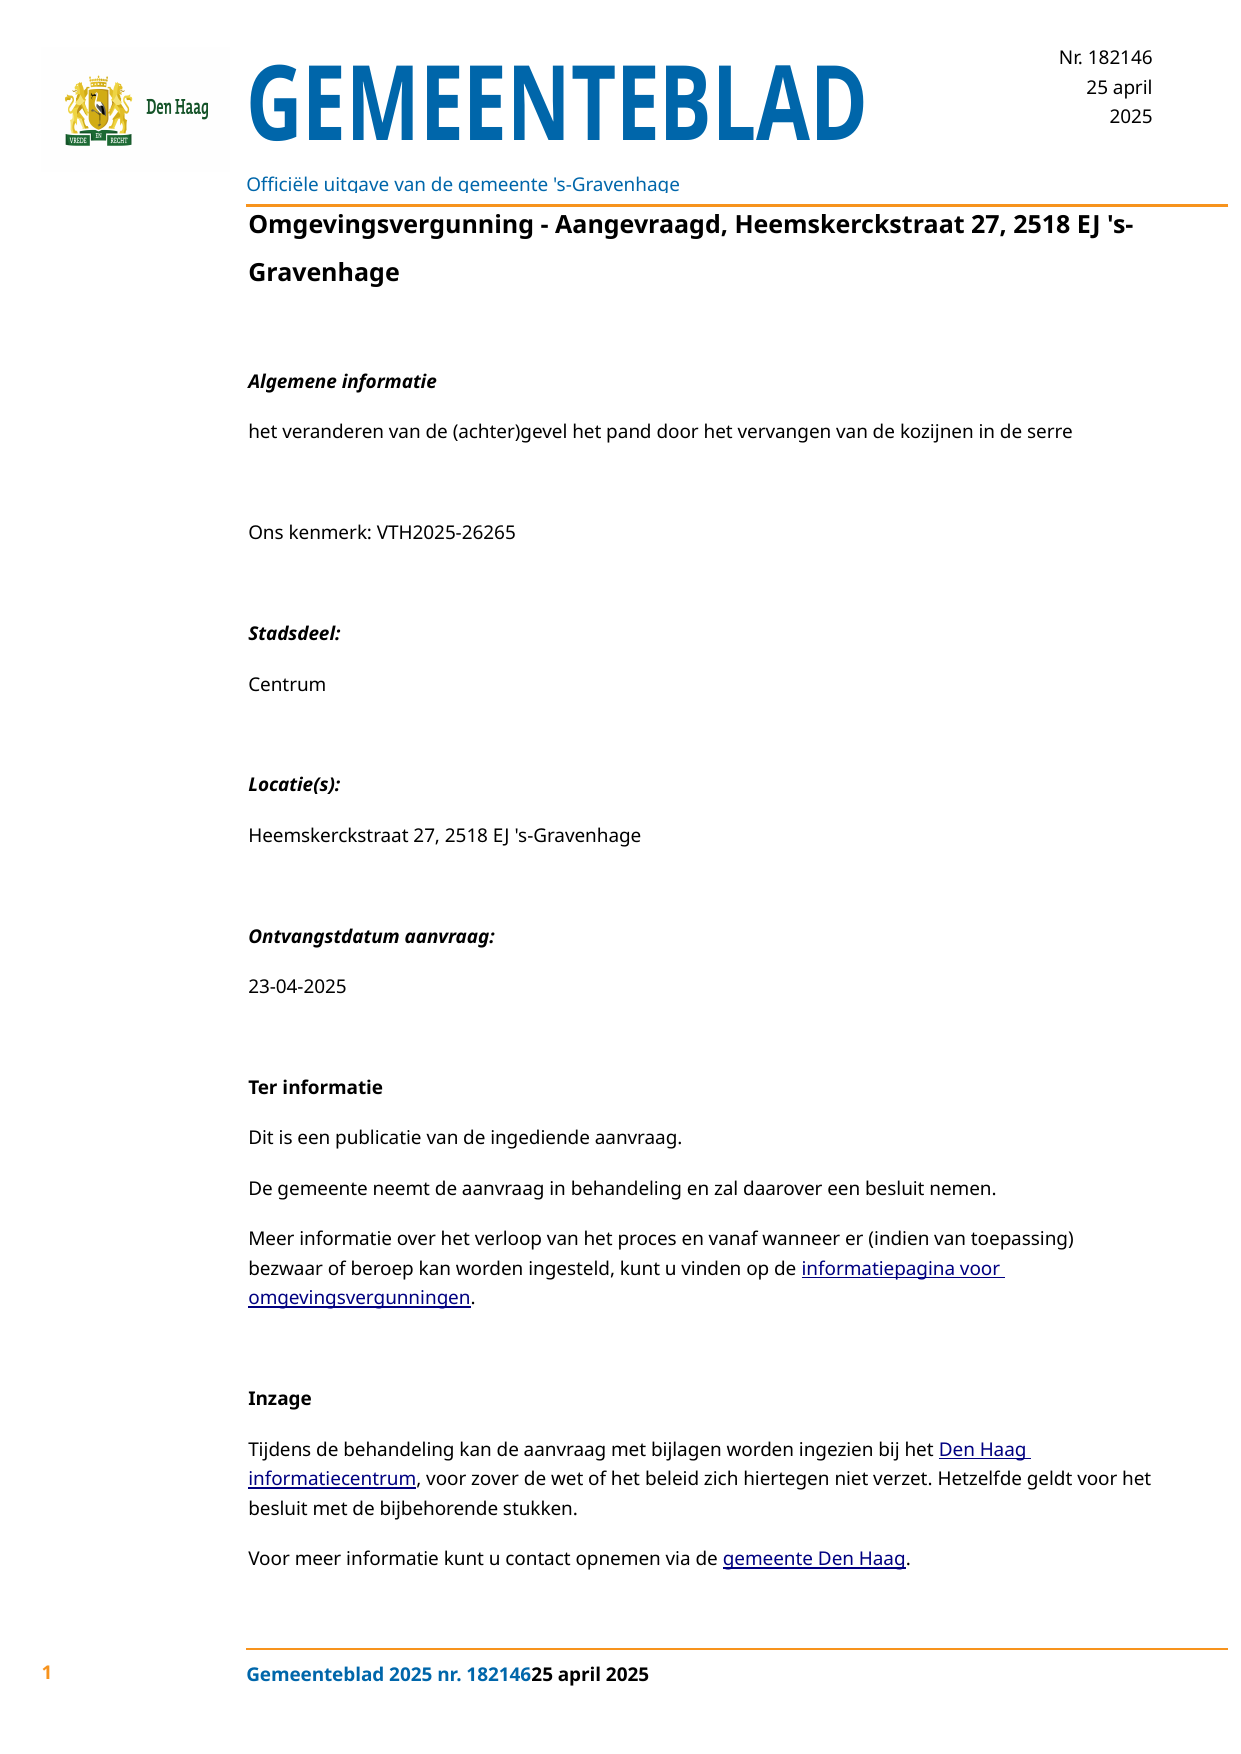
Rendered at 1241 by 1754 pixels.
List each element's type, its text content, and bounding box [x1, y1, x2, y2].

text het veranderen van de (achter)gevel het pand door het vervangen van de kozijnen in de serre [248, 419, 1152, 444]
text Stadsdeel: [248, 620, 1152, 646]
text Ons kenmerk: VTH2025-26265 [248, 519, 1152, 545]
text Locatie(s): [248, 772, 1152, 797]
text Algemene informatie [248, 368, 1152, 394]
text Dit is een publicatie van de ingediende aanvraag. [248, 1124, 1152, 1150]
text Voor meer informatie kunt u contact opnemen via de gemeente Den Haag. [248, 1545, 1152, 1571]
picture [41, 47, 231, 172]
text Ter informatie [248, 1074, 1152, 1100]
text Tijdens de behandeling kan de aanvraag met bijlagen worden ingezien bij het Den Haag informatiecentrum, voor zover de wet of het beleid zich hiertegen niet verzet. Hetzelfde geldt voor het besluit met de bijbehorende stukken. [248, 1436, 1152, 1521]
text Inzage [248, 1385, 1152, 1411]
text Meer informatie over het verloop van het proces en vanaf wanneer er (indien van toepassing) bezwaar of beroep kan worden ingesteld, kunt u vinden op de informatiepagina voor omgevingsvergunningen. [248, 1225, 1152, 1310]
text 23-04-2025 [248, 973, 1152, 999]
text Centrum [248, 671, 1152, 697]
text De gemeente neemt de aanvraag in behandeling en zal daarover een besluit nemen. [248, 1175, 1152, 1201]
text Omgevingsvergunning - Aangevraagd, Heemskerckstraat 27, 2518 EJ 's-Gravenhage [248, 207, 1152, 288]
text Heemskerckstraat 27, 2518 EJ 's-Gravenhage [248, 822, 1152, 848]
text Ontvangstdatum aanvraag: [248, 923, 1152, 949]
